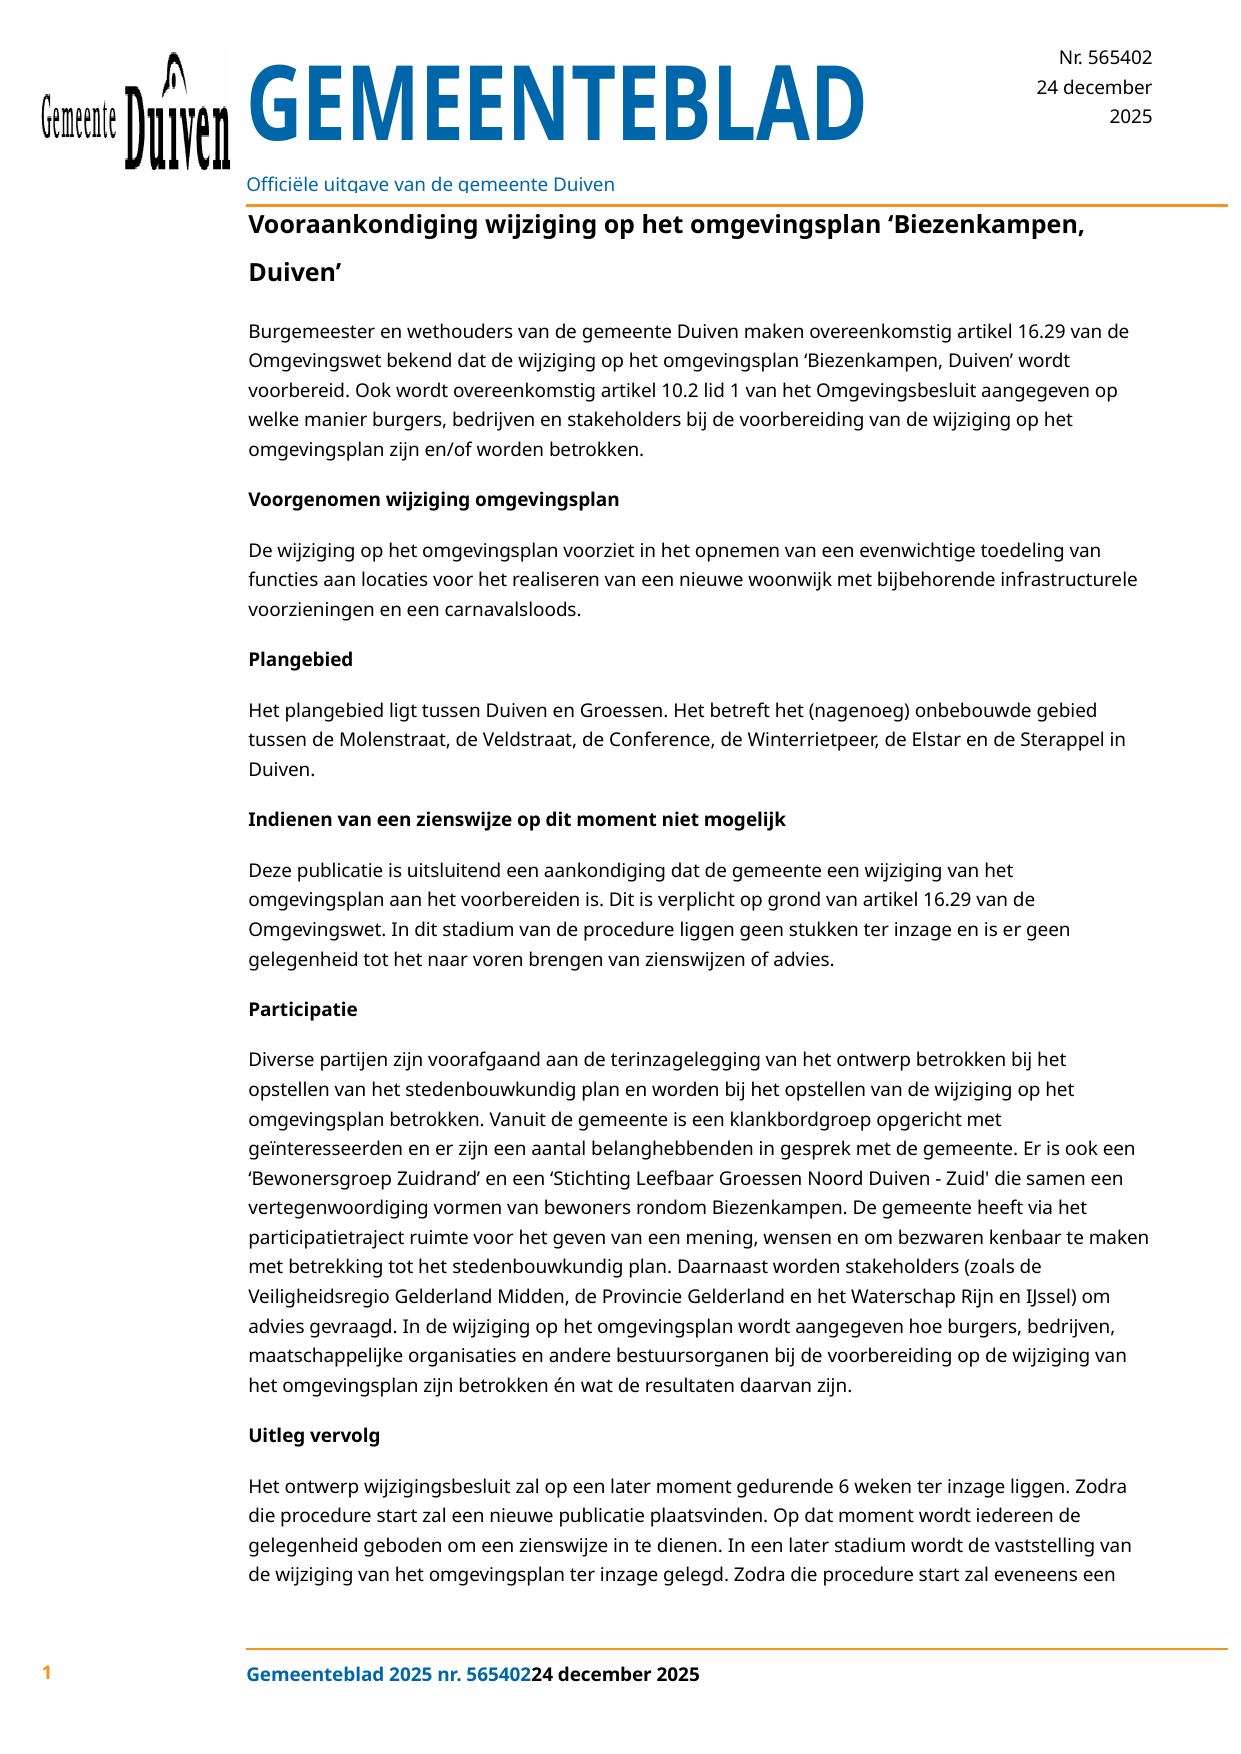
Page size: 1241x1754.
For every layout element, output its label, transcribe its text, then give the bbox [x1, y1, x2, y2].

text De wijziging op het omgevingsplan voorziet in het opnemen van een evenwichtige toedeling van functies aan locaties voor het realiseren van een nieuwe woonwijk met bijbehorende infrastructurele voorzieningen en een carnavalsloods. [248, 537, 1152, 622]
text Vooraankondiging wijziging op het omgevingsplan ‘Biezenkampen, Duiven’ [248, 207, 1152, 288]
text Burgemeester en wethouders van de gemeente Duiven maken overeenkomstig artikel 16.29 van de Omgevingswet bekend dat de wijziging op het omgevingsplan ‘Biezenkampen, Duiven’ wordt voorbereid. Ook wordt overeenkomstig artikel 10.2 lid 1 van het Omgevingsbesluit aangegeven op welke manier burgers, bedrijven en stakeholders bij de voorbereiding van de wijziging op het omgevingsplan zijn en/of worden betrokken. [248, 318, 1152, 462]
text Diverse partijen zijn voorafgaand aan de terinzagelegging van het ontwerp betrokken bij het opstellen van het stedenbouwkundig plan en worden bij het opstellen van de wijziging op het omgevingsplan betrokken. Vanuit de gemeente is een klankbordgroep opgericht met geïnteresseerden en er zijn een aantal belanghebbenden in gesprek met de gemeente. Er is ook een ‘Bewonersgroep Zuidrand’ en een ‘Stichting Leefbaar Groessen Noord Duiven - Zuid' die samen een vertegenwoordiging vormen van bewoners rondom Biezenkampen. De gemeente heeft via het participatietraject ruimte voor het geven van een mening, wensen en om bezwaren kenbaar te maken met betrekking tot het stedenbouwkundig plan. Daarnaast worden stakeholders (zoals de Veiligheidsregio Gelderland Midden, de Provincie Gelderland en het Waterschap Rijn en IJssel) om advies gevraagd. In de wijziging op het omgevingsplan wordt aangegeven hoe burgers, bedrijven, maatschappelijke organisaties en andere bestuursorganen bij de voorbereiding op de wijziging van het omgevingsplan zijn betrokken én wat de resultaten daarvan zijn. [248, 1047, 1152, 1398]
text Indienen van een zienswijze op dit moment niet mogelijk [248, 807, 1152, 832]
text Participatie [248, 996, 1152, 1022]
text Deze publicatie is uitsluitend een aankondiging dat de gemeente een wijziging van het omgevingsplan aan het voorbereiden is. Dit is verplicht op grond van artikel 16.29 van de Omgevingswet. In dit stadium van de procedure liggen geen stukken ter inzage en is er geen gelegenheid tot het naar voren brengen van zienswijzen of advies. [248, 857, 1152, 972]
text Uitleg vervolg [248, 1422, 1152, 1448]
text Plangebied [248, 647, 1152, 672]
picture [41, 47, 231, 172]
text Voorgenomen wijziging omgevingsplan [248, 487, 1152, 512]
text Het plangebied ligt tussen Duiven en Groessen. Het betreft het (nagenoeg) onbebouwde gebied tussen de Molenstraat, de Veldstraat, de Conference, de Winterrietpeer, de Elstar en de Sterappel in Duiven. [248, 697, 1152, 782]
text Het ontwerp wijzigingsbesluit zal op een later moment gedurende 6 weken ter inzage liggen. Zodra die procedure start zal een nieuwe publicatie plaatsvinden. Op dat moment wordt iedereen de gelegenheid geboden om een zienswijze in te dienen. In een later stadium wordt de vaststelling van de wijziging van het omgevingsplan ter inzage gelegd. Zodra die procedure start zal eveneens een [248, 1473, 1152, 1587]
